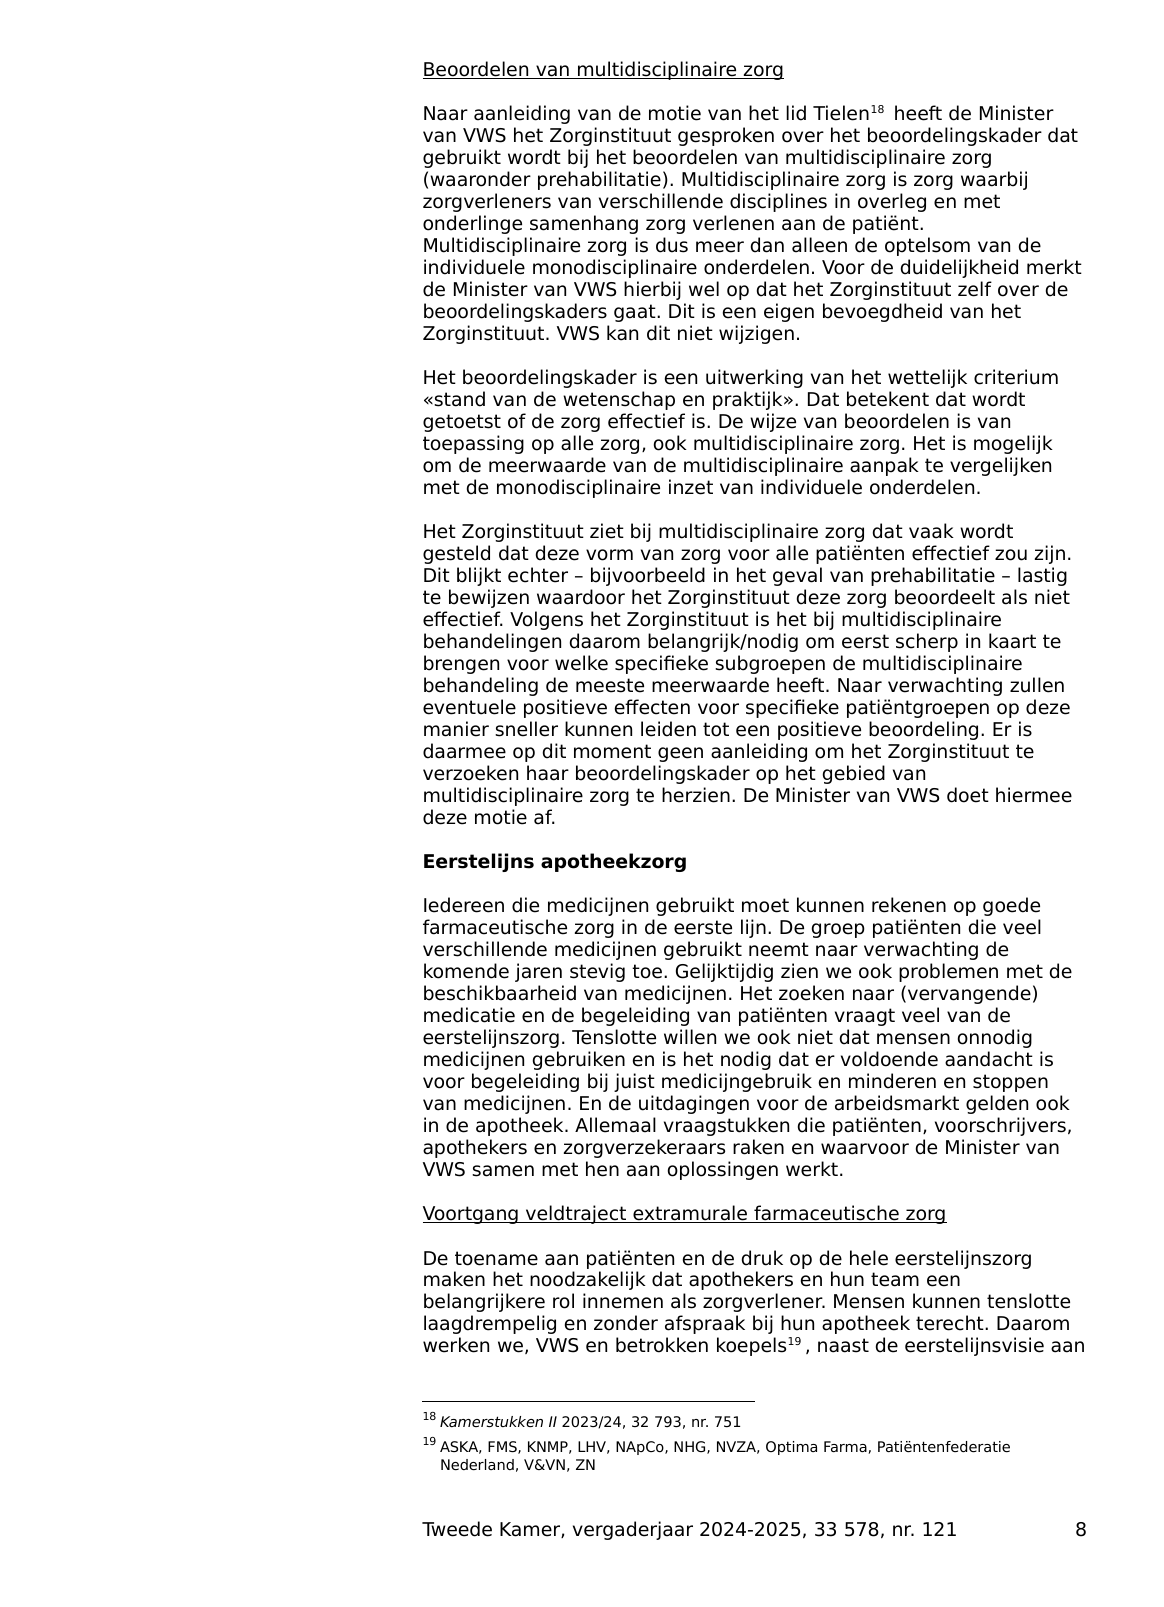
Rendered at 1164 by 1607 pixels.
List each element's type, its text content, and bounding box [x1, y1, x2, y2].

text ASKA, FMS, KNMP, LHV, NApCo, NHG, NVZA, Optima Farma, Patiëntenfederatie Nederland, V&VN, ZN [422, 1435, 1087, 1474]
text Het beoordelingskader is een uitwerking van het wettelijk criterium «stand van de wetenschap en praktijk». Dat betekent dat wordt getoetst of de zorg effectief is. De wijze van beoordelen is van toepassing op alle zorg, ook multidisciplinaire zorg. Het is mogelijk om de meerwaarde van de multidisciplinaire aanpak te vergelijken met de monodisciplinaire inzet van individuele onderdelen. [422, 367, 1087, 499]
text Iedereen die medicijnen gebruikt moet kunnen rekenen op goede farmaceutische zorg in de eerste lijn. De groep patiënten die veel verschillende medicijnen gebruikt neemt naar verwachting de komende jaren stevig toe. Gelijktijdig zien we ook problemen met de beschikbaarheid van medicijnen. Het zoeken naar (vervangende) medicatie en de begeleiding van patiënten vraagt veel van de eerstelijnszorg. Tenslotte willen we ook niet dat mensen onnodig medicijnen gebruiken en is het nodig dat er voldoende aandacht is voor begeleiding bij juist medicijngebruik en minderen en stoppen van medicijnen. En de uitdagingen voor de arbeidsmarkt gelden ook in de apotheek. Allemaal vraagstukken die patiënten, voorschrijvers, apothekers en zorgverzekeraars raken en waarvoor de Minister van VWS samen met hen aan oplossingen werkt. [422, 895, 1087, 1181]
text Het Zorginstituut ziet bij multidisciplinaire zorg dat vaak wordt gesteld dat deze vorm van zorg voor alle patiënten effectief zou zijn. Dit blijkt echter – bijvoorbeeld in het geval van prehabilitatie – lastig te bewijzen waardoor het Zorginstituut deze zorg beoordeelt als niet effectief. Volgens het Zorginstituut is het bij multidisciplinaire behandelingen daarom belangrijk/nodig om eerst scherp in kaart te brengen voor welke specifieke subgroepen de multidisciplinaire behandeling de meeste meerwaarde heeft. Naar verwachting zullen eventuele positieve effecten voor specifieke patiëntgroepen op deze manier sneller kunnen leiden tot een positieve beoordeling. Er is daarmee op dit moment geen aanleiding om het Zorginstituut te verzoeken haar beoordelingskader op het gebied van multidisciplinaire zorg te herzien. De Minister van VWS doet hiermee deze motie af. [422, 521, 1087, 829]
text De toename aan patiënten en de druk op de hele eerstelijnszorg maken het noodzakelijk dat apothekers en hun team een belangrijkere rol innemen als zorgverlener. Mensen kunnen tenslotte laagdrempelig en zonder afspraak bij hun apotheek terecht. Daarom werken we, VWS en betrokken koepels, naast de eerstelijnsvisie aan [422, 1247, 1087, 1357]
subtitle Beoordelen van multidisciplinaire zorg [422, 59, 1087, 81]
text Naar aanleiding van de motie van het lid Tielen heeft de Minister van VWS het Zorginstituut gesproken over het beoordelingskader dat gebruikt wordt bij het beoordelen van multidisciplinaire zorg (waaronder prehabilitatie). Multidisciplinaire zorg is zorg waarbij zorgverleners van verschillende disciplines in overleg en met onderlinge samenhang zorg verlenen aan de patiënt. Multidisciplinaire zorg is dus meer dan alleen de optelsom van de individuele monodisciplinaire onderdelen. Voor de duidelijkheid merkt de Minister van VWS hierbij wel op dat het Zorginstituut zelf over de beoordelingskaders gaat. Dit is een eigen bevoegdheid van het Zorginstituut. VWS kan dit niet wijzigen. [422, 103, 1087, 345]
subtitle Voortgang veldtraject extramurale farmaceutische zorg [422, 1203, 1087, 1225]
text Kamerstukken II 2023/24, 32 793, nr. 751 [422, 1410, 1087, 1432]
subtitle Eerstelijns apotheekzorg [422, 851, 1087, 873]
